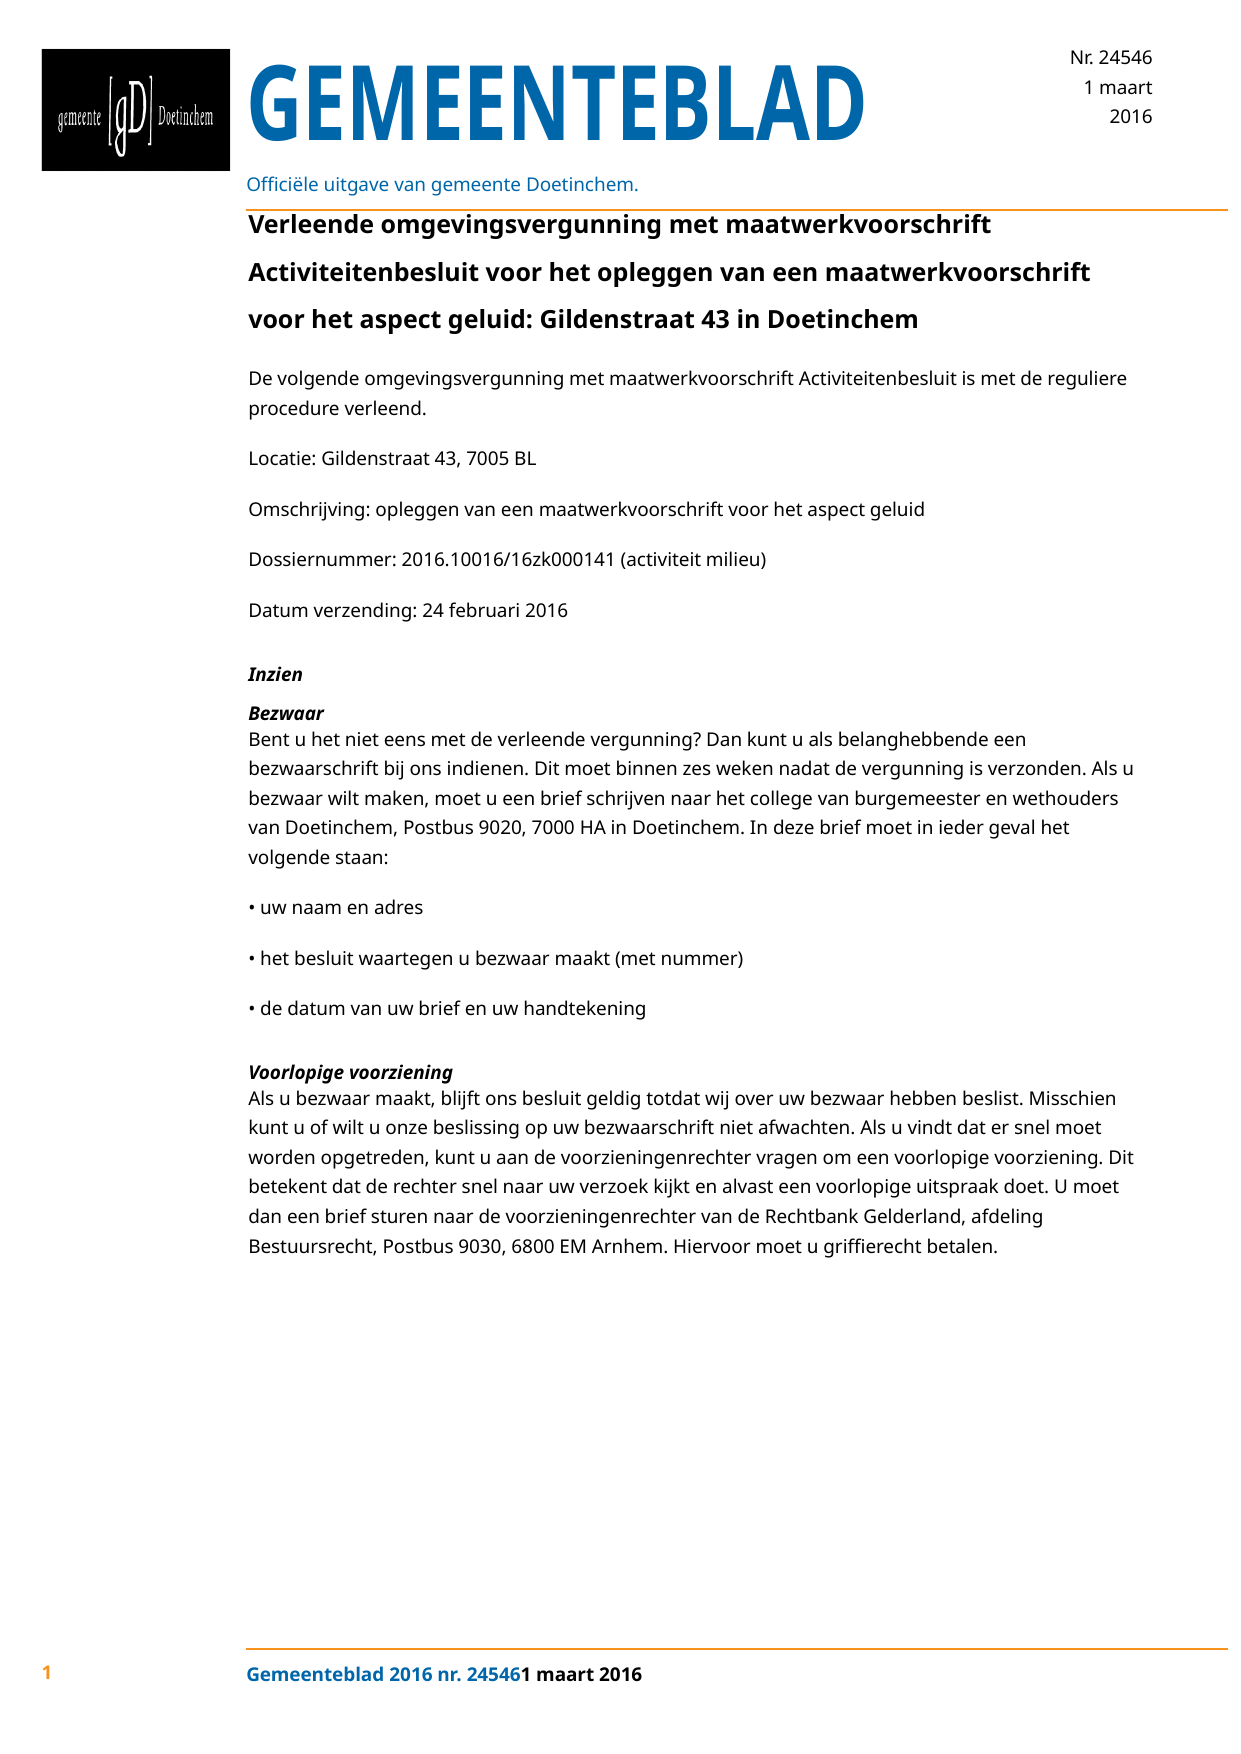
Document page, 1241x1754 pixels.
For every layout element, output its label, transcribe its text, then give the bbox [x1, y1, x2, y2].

text • de datum van uw brief en uw handtekening [248, 995, 1152, 1021]
text Dossiernummer: 2016.10016/16zk000141 (activiteit milieu) [248, 546, 1152, 572]
text • het besluit waartegen u bezwaar maakt (met nummer) [248, 945, 1152, 971]
text Omschrijving: opleggen van een maatwerkvoorschrift voor het aspect geluid [248, 496, 1152, 522]
text Bezwaar [248, 700, 1152, 726]
text Als u bezwaar maakt, blijft ons besluit geldig totdat wij over uw bezwaar hebben beslist. Misschien kunt u of wilt u onze beslissing op uw bezwaarschrift niet afwachten. Als u vindt dat er snel moet worden opgetreden, kunt u aan de voorzieningenrechter vragen om een voorlopige voorziening. Dit betekent dat de rechter snel naar uw verzoek kijkt en alvast een voorlopige uitspraak doet. U moet dan een brief sturen naar de voorzieningenrechter van de Rechtbank Gelderland, afdeling Bestuursrecht, Postbus 9030, 6800 EM Arnhem. Hiervoor moet u griffierecht betalen. [248, 1085, 1152, 1259]
text • uw naam en adres [248, 894, 1152, 920]
picture [41, 47, 231, 172]
text Inzien [248, 661, 1152, 686]
text Datum verzending: 24 februari 2016 [248, 597, 1152, 622]
text De volgende omgevingsvergunning met maatwerkvoorschrift Activiteitenbesluit is met de reguliere procedure verleend. [248, 366, 1152, 421]
text Bent u het niet eens met de verleende vergunning? Dan kunt u als belanghebbende een bezwaarschrift bij ons indienen. Dit moet binnen zes weken nadat de vergunning is verzonden. Als u bezwaar wilt maken, moet u een brief schrijven naar het college van burgemeester en wethouders van Doetinchem, Postbus 9020, 7000 HA in Doetinchem. In deze brief moet in ieder geval het volgende staan: [248, 726, 1152, 870]
text Voorlopige voorziening [248, 1059, 1152, 1085]
text Locatie: Gildenstraat 43, 7005 BL [248, 446, 1152, 471]
text Verleende omgevingsvergunning met maatwerkvoorschrift Activiteitenbesluit voor het opleggen van een maatwerkvoorschrift voor het aspect geluid: Gildenstraat 43 in Doetinchem [248, 211, 1152, 336]
